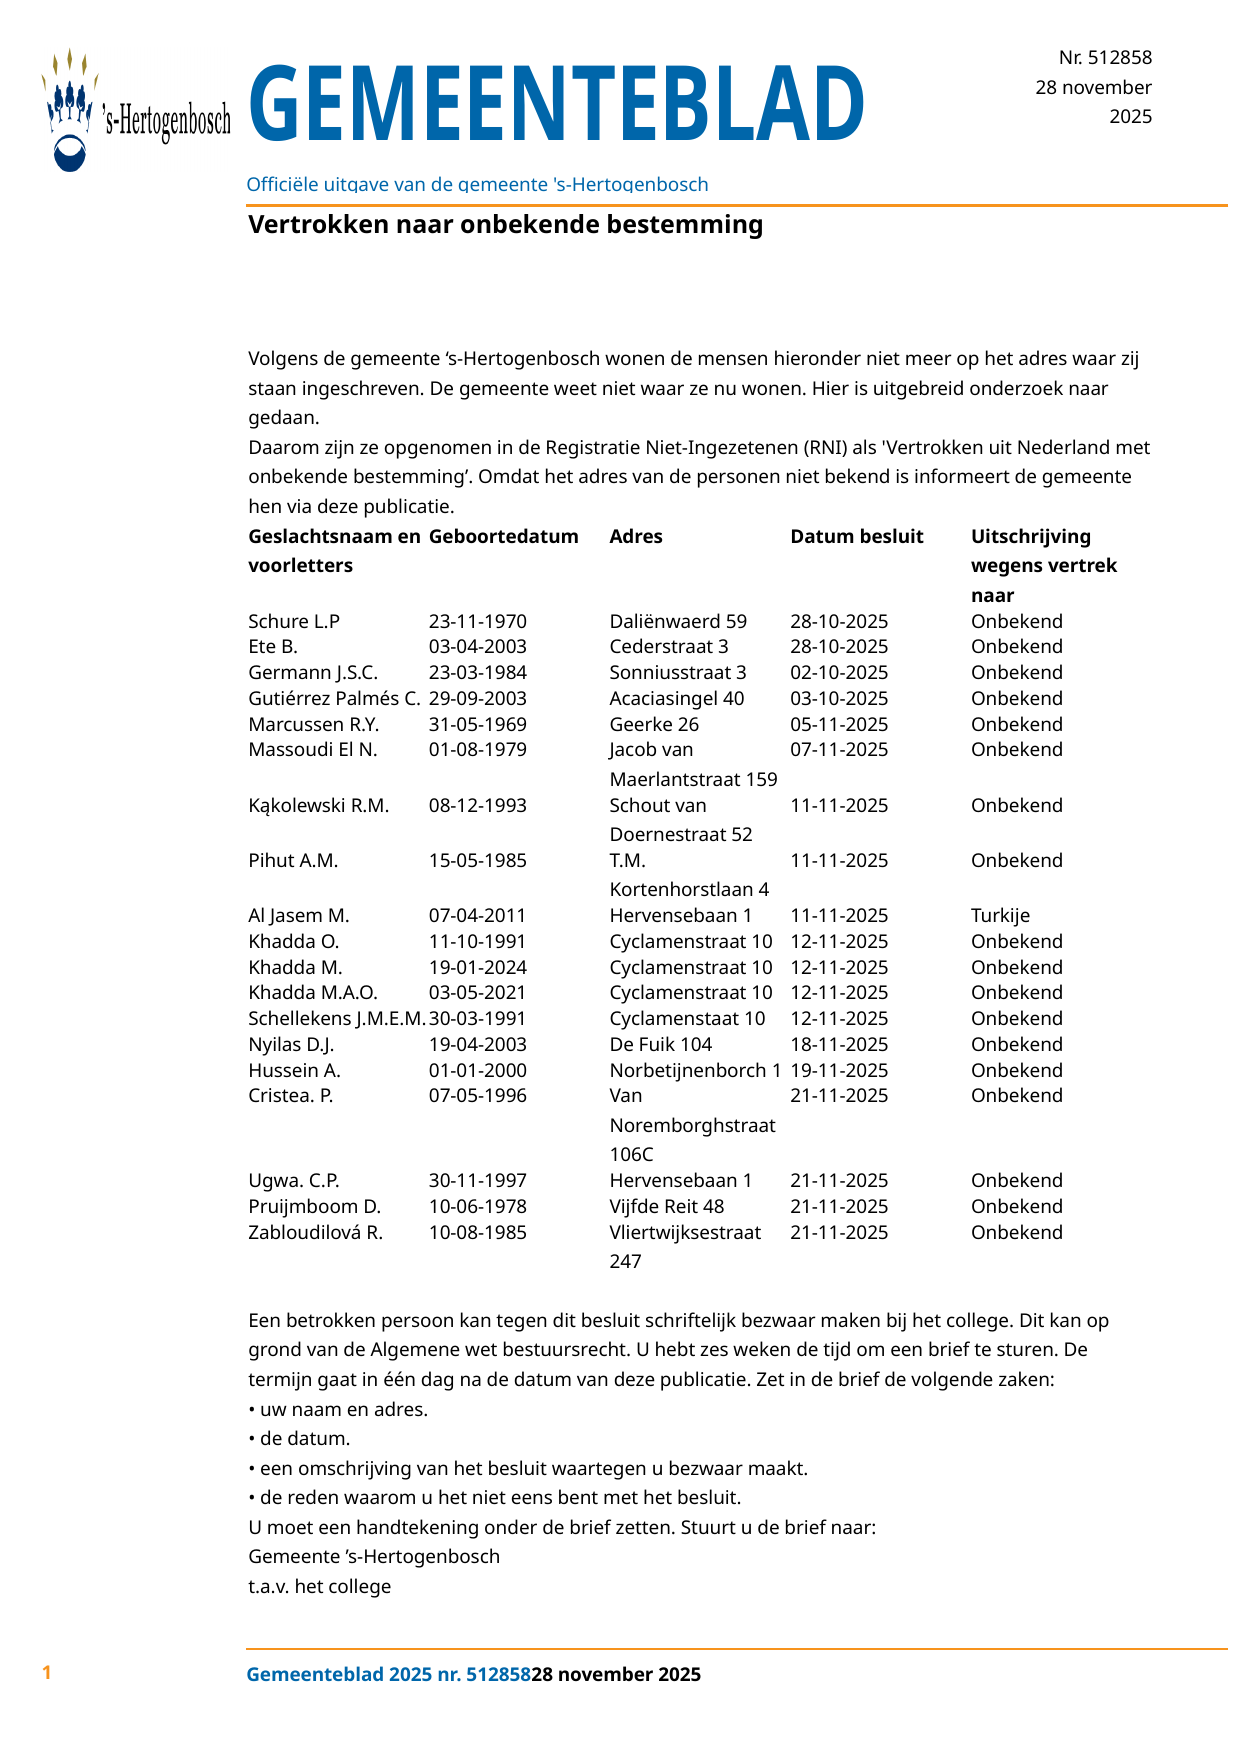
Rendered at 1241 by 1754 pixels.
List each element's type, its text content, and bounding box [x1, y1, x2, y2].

table_cell 30-03-1991 [429, 1005, 609, 1031]
table_cell Ete B. [248, 634, 429, 659]
text Volgens de gemeente ‘s-Hertogenbosch wonen de mensen hieronder niet meer op het adres waar zij staan ingeschreven. De gemeente weet niet waar ze nu wonen. Hier is uitgebreid onderzoek naar gedaan. [248, 345, 1152, 430]
table_cell 21-11-2025 [790, 1168, 971, 1193]
table_cell Kąkolewski R.M. [248, 792, 429, 847]
table_cell Nyilas D.J. [248, 1031, 429, 1057]
table_cell Gutiérrez Palmés C. [248, 685, 429, 711]
table_cell 11-11-2025 [790, 847, 971, 902]
table_cell Onbekend [971, 928, 1152, 954]
table_cell Cristea. P. [248, 1083, 429, 1167]
table_cell Ugwa. C.P. [248, 1168, 429, 1193]
table_cell 07-04-2011 [429, 903, 609, 928]
table_cell Turkije [971, 903, 1152, 928]
table_cell 19-11-2025 [790, 1057, 971, 1082]
picture [41, 47, 231, 172]
text • de datum. [248, 1425, 1152, 1451]
table_cell Onbekend [971, 1193, 1152, 1219]
table_cell Onbekend [971, 1219, 1152, 1274]
table_cell 19-04-2003 [429, 1031, 609, 1057]
table_cell Onbekend [971, 1031, 1152, 1057]
table_cell Khadda M. [248, 954, 429, 979]
table_cell Schout van Doernestraat 52 [609, 792, 790, 847]
table_cell Onbekend [971, 1005, 1152, 1031]
table_cell Cyclamenstaat 10 [609, 1005, 790, 1031]
table_cell Hussein A. [248, 1057, 429, 1082]
table_cell Onbekend [971, 711, 1152, 736]
table_cell 28-10-2025 [790, 634, 971, 659]
table_cell Hervensebaan 1 [609, 1168, 790, 1193]
table_cell Van Noremborghstraat 106C [609, 1083, 790, 1167]
table_cell 21-11-2025 [790, 1219, 971, 1274]
table_cell 08-12-1993 [429, 792, 609, 847]
table_cell 10-08-1985 [429, 1219, 609, 1274]
table_header Geslachtsnaam en voorletters [248, 523, 429, 608]
table_cell Daliënwaerd 59 [609, 608, 790, 633]
table_cell Onbekend [971, 847, 1152, 902]
table_cell Hervensebaan 1 [609, 903, 790, 928]
table_cell Khadda M.A.O. [248, 980, 429, 1005]
table_cell Schellekens J.M.E.M. [248, 1005, 429, 1031]
table_cell 05-11-2025 [790, 711, 971, 736]
table_cell 07-05-1996 [429, 1083, 609, 1167]
table_cell 03-10-2025 [790, 685, 971, 711]
table_cell 11-11-2025 [790, 903, 971, 928]
table_header Adres [609, 523, 790, 608]
text • de reden waarom u het niet eens bent met het besluit. [248, 1484, 1152, 1510]
table_cell Cyclamenstraat 10 [609, 980, 790, 1005]
table_cell Onbekend [971, 792, 1152, 847]
text • uw naam en adres. [248, 1396, 1152, 1421]
table_cell Norbetijnenborch 1 [609, 1057, 790, 1082]
table_cell Vliertwijksestraat 247 [609, 1219, 790, 1274]
table_cell 29-09-2003 [429, 685, 609, 711]
table_cell 23-03-1984 [429, 659, 609, 685]
table_cell Massoudi El N. [248, 736, 429, 792]
table_cell Pruijmboom D. [248, 1193, 429, 1219]
table_cell Jacob van Maerlantstraat 159 [609, 736, 790, 792]
table_cell Onbekend [971, 954, 1152, 979]
table_cell Cyclamenstraat 10 [609, 928, 790, 954]
table_cell 12-11-2025 [790, 1005, 971, 1031]
table_header Uitschrijving wegens vertrek naar [971, 523, 1152, 608]
table_cell Germann J.S.C. [248, 659, 429, 685]
table_cell 07-11-2025 [790, 736, 971, 792]
table_header Geboortedatum [429, 523, 609, 608]
table_cell 10-06-1978 [429, 1193, 609, 1219]
table_cell 02-10-2025 [790, 659, 971, 685]
table_cell Cyclamenstraat 10 [609, 954, 790, 979]
table_cell Cederstraat 3 [609, 634, 790, 659]
table_cell Pihut A.M. [248, 847, 429, 902]
text t.a.v. het college [248, 1573, 1152, 1599]
table_cell Onbekend [971, 1083, 1152, 1167]
text Gemeente ’s-Hertogenbosch [248, 1544, 1152, 1569]
text U moet een handtekening onder de brief zetten. Stuurt u de brief naar: [248, 1514, 1152, 1540]
table_cell Marcussen R.Y. [248, 711, 429, 736]
table_cell Al Jasem M. [248, 903, 429, 928]
text Vertrokken naar onbekende bestemming [248, 207, 1152, 241]
table_cell Onbekend [971, 634, 1152, 659]
text Een betrokken persoon kan tegen dit besluit schriftelijk bezwaar maken bij het college. Dit kan op grond van de Algemene wet bestuursrecht. U hebt zes weken de tijd om een brief te sturen. De termijn gaat in één dag na de datum van deze publicatie. Zet in de brief de volgende zaken: [248, 1307, 1152, 1392]
table_cell 15-05-1985 [429, 847, 609, 902]
table_cell 28-10-2025 [790, 608, 971, 633]
table_cell Onbekend [971, 1168, 1152, 1193]
table_cell Onbekend [971, 980, 1152, 1005]
table_cell Zabloudilová R. [248, 1219, 429, 1274]
table_cell Schure L.P [248, 608, 429, 633]
table_cell Acaciasingel 40 [609, 685, 790, 711]
table_cell Onbekend [971, 608, 1152, 633]
text Daarom zijn ze opgenomen in de Registratie Niet-Ingezetenen (RNI) als 'Vertrokken uit Nederland met onbekende bestemming’. Omdat het adres van de personen niet bekend is informeert de gemeente hen via deze publicatie. [248, 434, 1152, 519]
table_cell Khadda O. [248, 928, 429, 954]
table_cell Onbekend [971, 1057, 1152, 1082]
table_cell Geerke 26 [609, 711, 790, 736]
table_cell 30-11-1997 [429, 1168, 609, 1193]
table_cell 23-11-1970 [429, 608, 609, 633]
table_cell T.M. Kortenhorstlaan 4 [609, 847, 790, 902]
table_cell 19-01-2024 [429, 954, 609, 979]
table_cell Vijfde Reit 48 [609, 1193, 790, 1219]
table_cell 11-11-2025 [790, 792, 971, 847]
table_cell 01-01-2000 [429, 1057, 609, 1082]
table_cell 03-05-2021 [429, 980, 609, 1005]
table_cell 18-11-2025 [790, 1031, 971, 1057]
text • een omschrijving van het besluit waartegen u bezwaar maakt. [248, 1455, 1152, 1481]
table_cell 31-05-1969 [429, 711, 609, 736]
table_cell Onbekend [971, 659, 1152, 685]
table_cell 21-11-2025 [790, 1083, 971, 1167]
table_cell 12-11-2025 [790, 928, 971, 954]
table_cell 12-11-2025 [790, 954, 971, 979]
table_cell 11-10-1991 [429, 928, 609, 954]
table_header Datum besluit [790, 523, 971, 608]
table_cell Sonniusstraat 3 [609, 659, 790, 685]
table_cell 12-11-2025 [790, 980, 971, 1005]
table_cell Onbekend [971, 736, 1152, 792]
table_cell De Fuik 104 [609, 1031, 790, 1057]
table_cell 21-11-2025 [790, 1193, 971, 1219]
table_cell 01-08-1979 [429, 736, 609, 792]
table_cell 03-04-2003 [429, 634, 609, 659]
table_cell Onbekend [971, 685, 1152, 711]
